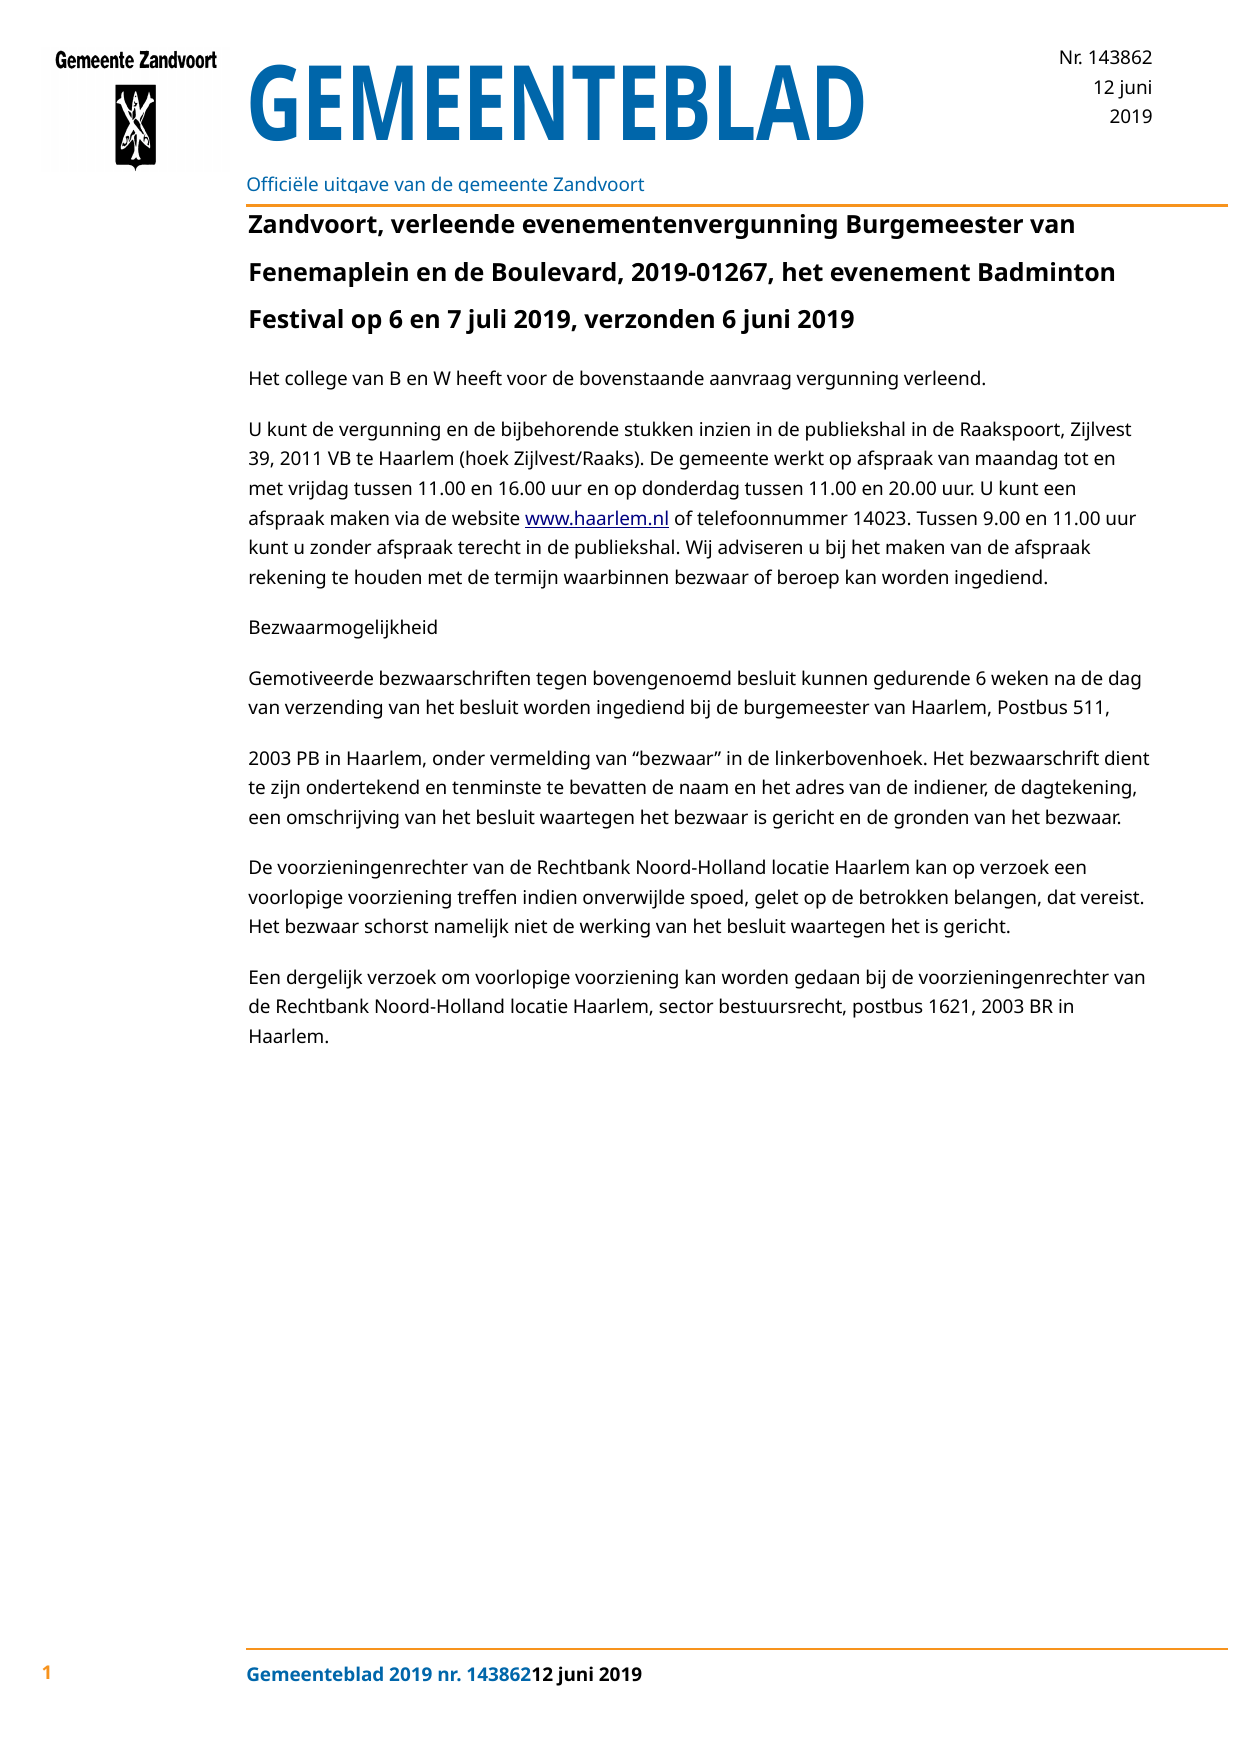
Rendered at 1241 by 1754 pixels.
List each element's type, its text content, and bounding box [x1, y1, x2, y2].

text Bezwaarmogelijkheid [248, 614, 1152, 640]
text Zandvoort, verleende evenementenvergunning Burgemeester van Fenemaplein en de Boulevard, 2019-01267, het evenement Badminton Festival op 6 en 7 juli 2019, verzonden 6 juni 2019 [248, 207, 1152, 336]
text Het college van B en W heeft voor de bovenstaande aanvraag vergunning verleend. [248, 366, 1152, 391]
text Een dergelijk verzoek om voorlopige voorziening kan worden gedaan bij de voorzieningenrechter van de Rechtbank Noord-Holland locatie Haarlem, sector bestuursrecht, postbus 1621, 2003 BR in Haarlem. [248, 964, 1152, 1049]
text U kunt de vergunning en de bijbehorende stukken inzien in de publiekshal in de Raakspoort, Zijlvest 39, 2011 VB te Haarlem (hoek Zijlvest/Raaks). De gemeente werkt op afspraak van maandag tot en met vrijdag tussen 11.00 en 16.00 uur en op donderdag tussen 11.00 en 20.00 uur. U kunt een afspraak maken via de website www.haarlem.nl of telefoonnummer 14023. Tussen 9.00 en 11.00 uur kunt u zonder afspraak terecht in de publiekshal. Wij adviseren u bij het maken van de afspraak rekening te houden met de termijn waarbinnen bezwaar of beroep kan worden ingediend. [248, 416, 1152, 589]
text De voorzieningenrechter van de Rechtbank Noord-Holland locatie Haarlem kan op verzoek een voorlopige voorziening treffen indien onverwijlde spoed, gelet op de betrokken belangen, dat vereist. Het bezwaar schorst namelijk niet de werking van het besluit waartegen het is gericht. [248, 854, 1152, 939]
picture [41, 47, 231, 172]
text 2003 PB in Haarlem, onder vermelding van “bezwaar” in de linkerbovenhoek. Het bezwaarschrift dient te zijn ondertekend en tenminste te bevatten de naam en het adres van de indiener, de dagtekening, een omschrijving van het besluit waartegen het bezwaar is gericht en de gronden van het bezwaar. [248, 745, 1152, 829]
text Gemotiveerde bezwaarschriften tegen bovengenoemd besluit kunnen gedurende 6 weken na de dag van verzending van het besluit worden ingediend bij de burgemeester van Haarlem, Postbus 511, [248, 665, 1152, 720]
